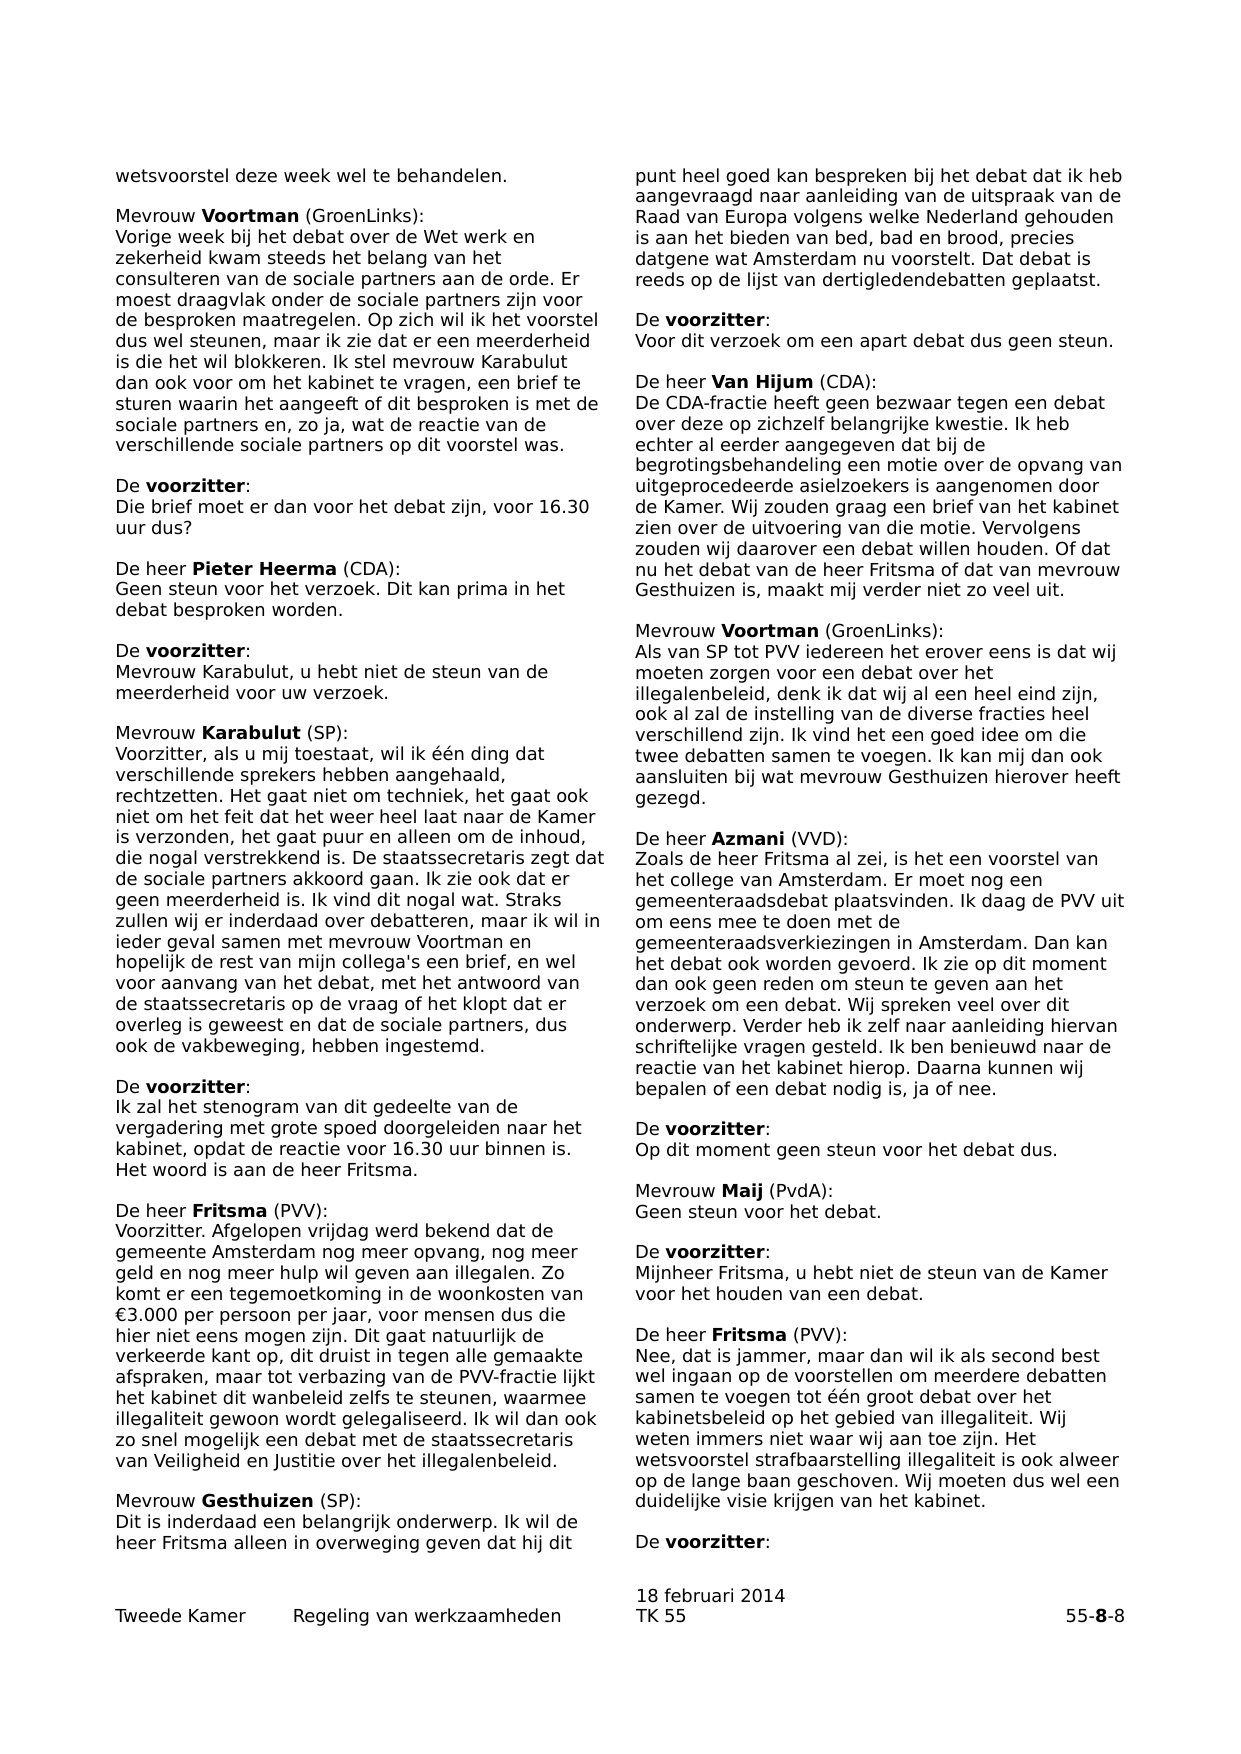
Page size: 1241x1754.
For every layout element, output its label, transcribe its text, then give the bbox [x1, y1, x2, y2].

text De voorzitter: [635, 1532, 1125, 1553]
text wetsvoorstel deze week wel te behandelen. [115, 165, 605, 186]
text Mevrouw Voortman (GroenLinks): [115, 206, 605, 227]
text punt heel goed kan bespreken bij het debat dat ik heb aangevraagd naar aanleiding van de uitspraak van de Raad van Europa volgens welke Nederland gehouden is aan het bieden van bed, bad en brood, precies datgene wat Amsterdam nu voorstelt. Dat debat is reeds op de lijst van dertigledendebatten geplaatst. [635, 165, 1125, 290]
text De voorzitter: [115, 641, 605, 662]
text De voorzitter: [635, 310, 1125, 331]
text Mevrouw Gesthuizen (SP): [115, 1491, 605, 1512]
text Voor dit verzoek om een apart debat dus geen steun. [635, 331, 1125, 352]
text Mijnheer Fritsma, u hebt niet de steun van de Kamer voor het houden van een debat. [635, 1263, 1125, 1304]
text De heer Van Hijum (CDA): [635, 372, 1125, 393]
text Zoals de heer Fritsma al zei, is het een voorstel van het college van Amsterdam. Er moet nog een gemeenteraadsdebat plaatsvinden. Ik daag de PVV uit om eens mee te doen met de gemeenteraadsverkiezingen in Amsterdam. Dan kan het debat ook worden gevoerd. Ik zie op dit moment dan ook geen reden om steun te geven aan het verzoek om een debat. Wij spreken veel over dit onderwerp. Verder heb ik zelf naar aanleiding hiervan schriftelijke vragen gesteld. Ik ben benieuwd naar de reactie van het kabinet hierop. Daarna kunnen wij bepalen of een debat nodig is, ja of nee. [635, 849, 1125, 1099]
text De voorzitter: [115, 1076, 605, 1097]
text De heer Azmani (VVD): [635, 828, 1125, 849]
text Die brief moet er dan voor het debat zijn, voor 16.30 uur dus? [115, 497, 605, 538]
text De voorzitter: [115, 476, 605, 497]
text Het woord is aan de heer Fritsma. [115, 1160, 605, 1181]
text De heer Pieter Heerma (CDA): [115, 558, 605, 579]
text Voorzitter. Afgelopen vrijdag werd bekend dat de gemeente Amsterdam nog meer opvang, nog meer geld en nog meer hulp wil geven aan illegalen. Zo komt er een tegemoetkoming in de woonkosten van €3.000 per persoon per jaar, voor mensen dus die hier niet eens mogen zijn. Dit gaat natuurlijk de verkeerde kant op, dit druist in tegen alle gemaakte afspraken, maar tot verbazing van de PVV-fractie lijkt het kabinet dit wanbeleid zelfs te steunen, waarmee illegaliteit gewoon wordt gelegaliseerd. Ik wil dan ook zo snel mogelijk een debat met de staatssecretaris van Veiligheid en Justitie over het illegalenbeleid. [115, 1221, 605, 1471]
text Dit is inderdaad een belangrijk onderwerp. Ik wil de heer Fritsma alleen in overweging geven dat hij dit [115, 1512, 605, 1554]
text Geen steun voor het debat. [635, 1201, 1125, 1222]
text Mevrouw Voortman (GroenLinks): [635, 621, 1125, 642]
text Geen steun voor het verzoek. Dit kan prima in het debat besproken worden. [115, 579, 605, 621]
text Mevrouw Karabulut (SP): [115, 723, 605, 744]
text Nee, dat is jammer, maar dan wil ik als second best wel ingaan op de voorstellen om meerdere debatten samen te voegen tot één groot debat over het kabinetsbeleid op het gebied van illegaliteit. Wij weten immers niet waar wij aan toe zijn. Het wetsvoorstel strafbaarstelling illegaliteit is ook alweer op de lange baan geschoven. Wij moeten dus wel een duidelijke visie krijgen van het kabinet. [635, 1345, 1125, 1512]
text Mevrouw Maij (PvdA): [635, 1181, 1125, 1201]
text De voorzitter: [635, 1242, 1125, 1263]
text Vorige week bij het debat over de Wet werk en zekerheid kwam steeds het belang van het consulteren van de sociale partners aan de orde. Er moest draagvlak onder de sociale partners zijn voor de besproken maatregelen. Op zich wil ik het voorstel dus wel steunen, maar ik zie dat er een meerderheid is die het wil blokkeren. Ik stel mevrouw Karabulut dan ook voor om het kabinet te vragen, een brief te sturen waarin het aangeeft of dit besproken is met de sociale partners en, zo ja, wat de reactie van de verschillende sociale partners op dit voorstel was. [115, 227, 605, 456]
text Mevrouw Karabulut, u hebt niet de steun van de meerderheid voor uw verzoek. [115, 662, 605, 703]
text De CDA-fractie heeft geen bezwaar tegen een debat over deze op zichzelf belangrijke kwestie. Ik heb echter al eerder aangegeven dat bij de begrotingsbehandeling een motie over de opvang van uitgeprocedeerde asielzoekers is aangenomen door de Kamer. Wij zouden graag een brief van het kabinet zien over de uitvoering van die motie. Vervolgens zouden wij daarover een debat willen houden. Of dat nu het debat van de heer Fritsma of dat van mevrouw Gesthuizen is, maakt mij verder niet zo veel uit. [635, 393, 1125, 601]
text De heer Fritsma (PVV): [635, 1324, 1125, 1345]
text Voorzitter, als u mij toestaat, wil ik één ding dat verschillende sprekers hebben aangehaald, rechtzetten. Het gaat niet om techniek, het gaat ook niet om het feit dat het weer heel laat naar de Kamer is verzonden, het gaat puur en alleen om de inhoud, die nogal verstrekkend is. De staatssecretaris zegt dat de sociale partners akkoord gaan. Ik zie ook dat er geen meerderheid is. Ik vind dit nogal wat. Straks zullen wij er inderdaad over debatteren, maar ik wil in ieder geval samen met mevrouw Voortman en hopelijk de rest van mijn collega's een brief, en wel voor aanvang van het debat, met het antwoord van de staatssecretaris op de vraag of het klopt dat er overleg is geweest en dat de sociale partners, dus ook de vakbeweging, hebben ingestemd. [115, 744, 605, 1056]
text De heer Fritsma (PVV): [115, 1201, 605, 1221]
text De voorzitter: [635, 1119, 1125, 1140]
text Als van SP tot PVV iedereen het erover eens is dat wij moeten zorgen voor een debat over het illegalenbeleid, denk ik dat wij al een heel eind zijn, ook al zal de instelling van de diverse fracties heel verschillend zijn. Ik vind het een goed idee om die twee debatten samen te voegen. Ik kan mij dan ook aansluiten bij wat mevrouw Gesthuizen hierover heeft gezegd. [635, 642, 1125, 808]
text Op dit moment geen steun voor het debat dus. [635, 1140, 1125, 1161]
text Ik zal het stenogram van dit gedeelte van de vergadering met grote spoed doorgeleiden naar het kabinet, opdat de reactie voor 16.30 uur binnen is. [115, 1097, 605, 1160]
